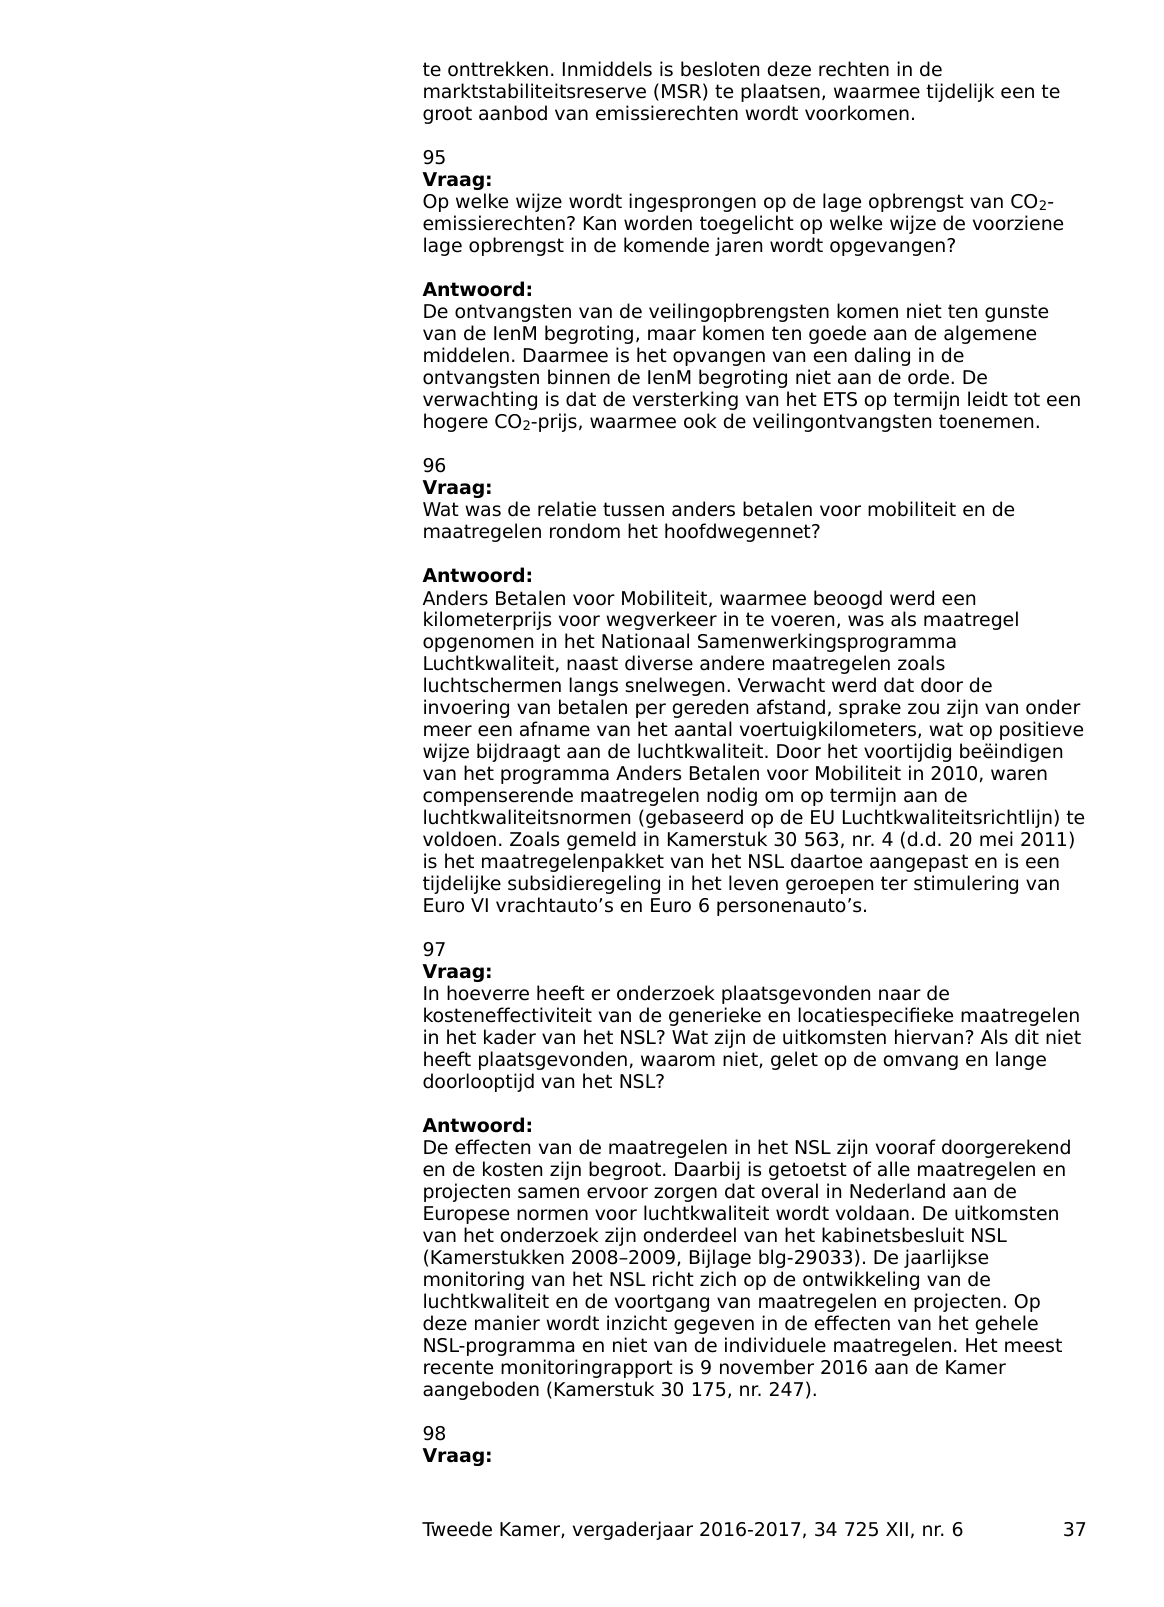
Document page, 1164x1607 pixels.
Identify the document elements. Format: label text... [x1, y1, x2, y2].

text Vraag: [422, 477, 1087, 499]
text Op welke wijze wordt ingesprongen op de lage opbrengst van CO2-emissierechten? Kan worden toegelicht op welke wijze de voorziene lage opbrengst in de komende jaren wordt opgevangen? [422, 191, 1087, 257]
text 96 [422, 455, 1087, 477]
text te onttrekken. Inmiddels is besloten deze rechten in de marktstabiliteitsreserve (MSR) te plaatsen, waarmee tijdelijk een te groot aanbod van emissierechten wordt voorkomen. [422, 59, 1087, 125]
text 98 [422, 1423, 1087, 1445]
text Vraag: [422, 1445, 1087, 1467]
text Vraag: [422, 961, 1087, 983]
text Antwoord: [422, 1115, 1087, 1137]
text Antwoord: [422, 279, 1087, 301]
text De ontvangsten van de veilingopbrengsten komen niet ten gunste van de IenM begroting, maar komen ten goede aan de algemene middelen. Daarmee is het opvangen van een daling in de ontvangsten binnen de IenM begroting niet aan de orde. De verwachting is dat de versterking van het ETS op termijn leidt tot een hogere CO2-prijs, waarmee ook de veilingontvangsten toenemen. [422, 301, 1087, 433]
text Vraag: [422, 169, 1087, 191]
text Antwoord: [422, 565, 1087, 587]
text 97 [422, 939, 1087, 961]
text De effecten van de maatregelen in het NSL zijn vooraf doorgerekend en de kosten zijn begroot. Daarbij is getoetst of alle maatregelen en projecten samen ervoor zorgen dat overal in Nederland aan de Europese normen voor luchtkwaliteit wordt voldaan. De uitkomsten van het onderzoek zijn onderdeel van het kabinetsbesluit NSL (Kamerstukken 2008–2009, Bijlage blg-29033). De jaarlijkse monitoring van het NSL richt zich op de ontwikkeling van de luchtkwaliteit en de voortgang van maatregelen en projecten. Op deze manier wordt inzicht gegeven in de effecten van het gehele NSL-programma en niet van de individuele maatregelen. Het meest recente monitoringrapport is 9 november 2016 aan de Kamer aangeboden (Kamerstuk 30 175, nr. 247). [422, 1137, 1087, 1401]
text Wat was de relatie tussen anders betalen voor mobiliteit en de maatregelen rondom het hoofdwegennet? [422, 499, 1087, 543]
text Anders Betalen voor Mobiliteit, waarmee beoogd werd een kilometerprijs voor wegverkeer in te voeren, was als maatregel opgenomen in het Nationaal Samenwerkingsprogramma Luchtkwaliteit, naast diverse andere maatregelen zoals luchtschermen langs snelwegen. Verwacht werd dat door de invoering van betalen per gereden afstand, sprake zou zijn van onder meer een afname van het aantal voertuigkilometers, wat op positieve wijze bijdraagt aan de luchtkwaliteit. Door het voortijdig beëindigen van het programma Anders Betalen voor Mobiliteit in 2010, waren compenserende maatregelen nodig om op termijn aan de luchtkwaliteitsnormen (gebaseerd op de EU Luchtkwaliteitsrichtlijn) te voldoen. Zoals gemeld in Kamerstuk 30 563, nr. 4 (d.d. 20 mei 2011) is het maatregelenpakket van het NSL daartoe aangepast en is een tijdelijke subsidieregeling in het leven geroepen ter stimulering van Euro VI vrachtauto’s en Euro 6 personenauto’s. [422, 587, 1087, 917]
text 95 [422, 147, 1087, 169]
text In hoeverre heeft er onderzoek plaatsgevonden naar de kosteneffectiviteit van de generieke en locatiespecifieke maatregelen in het kader van het NSL? Wat zijn de uitkomsten hiervan? Als dit niet heeft plaatsgevonden, waarom niet, gelet op de omvang en lange doorlooptijd van het NSL? [422, 983, 1087, 1093]
